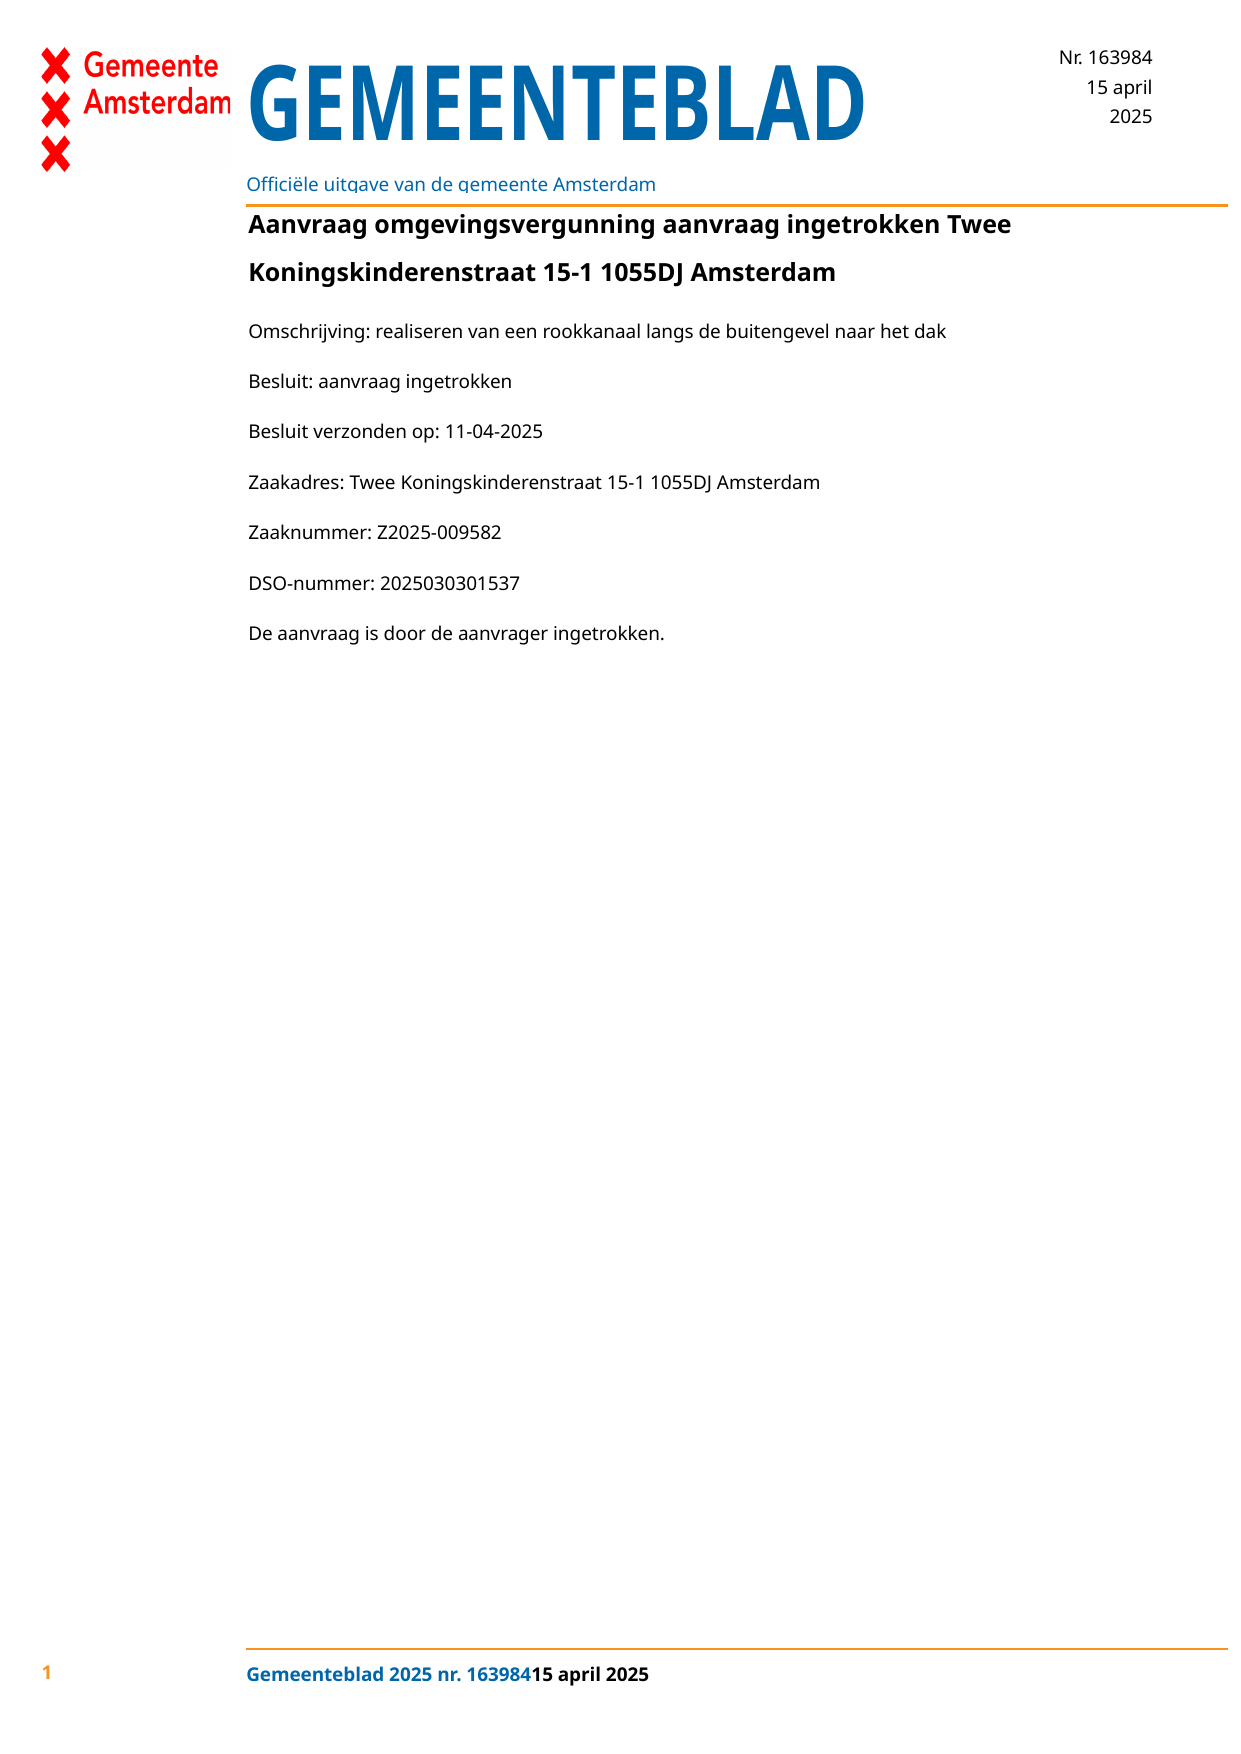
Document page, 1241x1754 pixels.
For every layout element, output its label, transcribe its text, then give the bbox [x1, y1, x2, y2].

text Besluit verzonden op: 11-04-2025 [248, 419, 1152, 444]
picture [41, 47, 231, 172]
text De aanvraag is door de aanvrager ingetrokken. [248, 620, 1152, 646]
text Zaakadres: Twee Koningskinderenstraat 15-1 1055DJ Amsterdam [248, 469, 1152, 495]
text Zaaknummer: Z2025-009582 [248, 519, 1152, 545]
text Aanvraag omgevingsvergunning aanvraag ingetrokken Twee Koningskinderenstraat 15-1 1055DJ Amsterdam [248, 207, 1152, 288]
text Besluit: aanvraag ingetrokken [248, 368, 1152, 394]
text DSO-nummer: 2025030301537 [248, 570, 1152, 596]
text Omschrijving: realiseren van een rookkanaal langs de buitengevel naar het dak [248, 318, 1152, 344]
